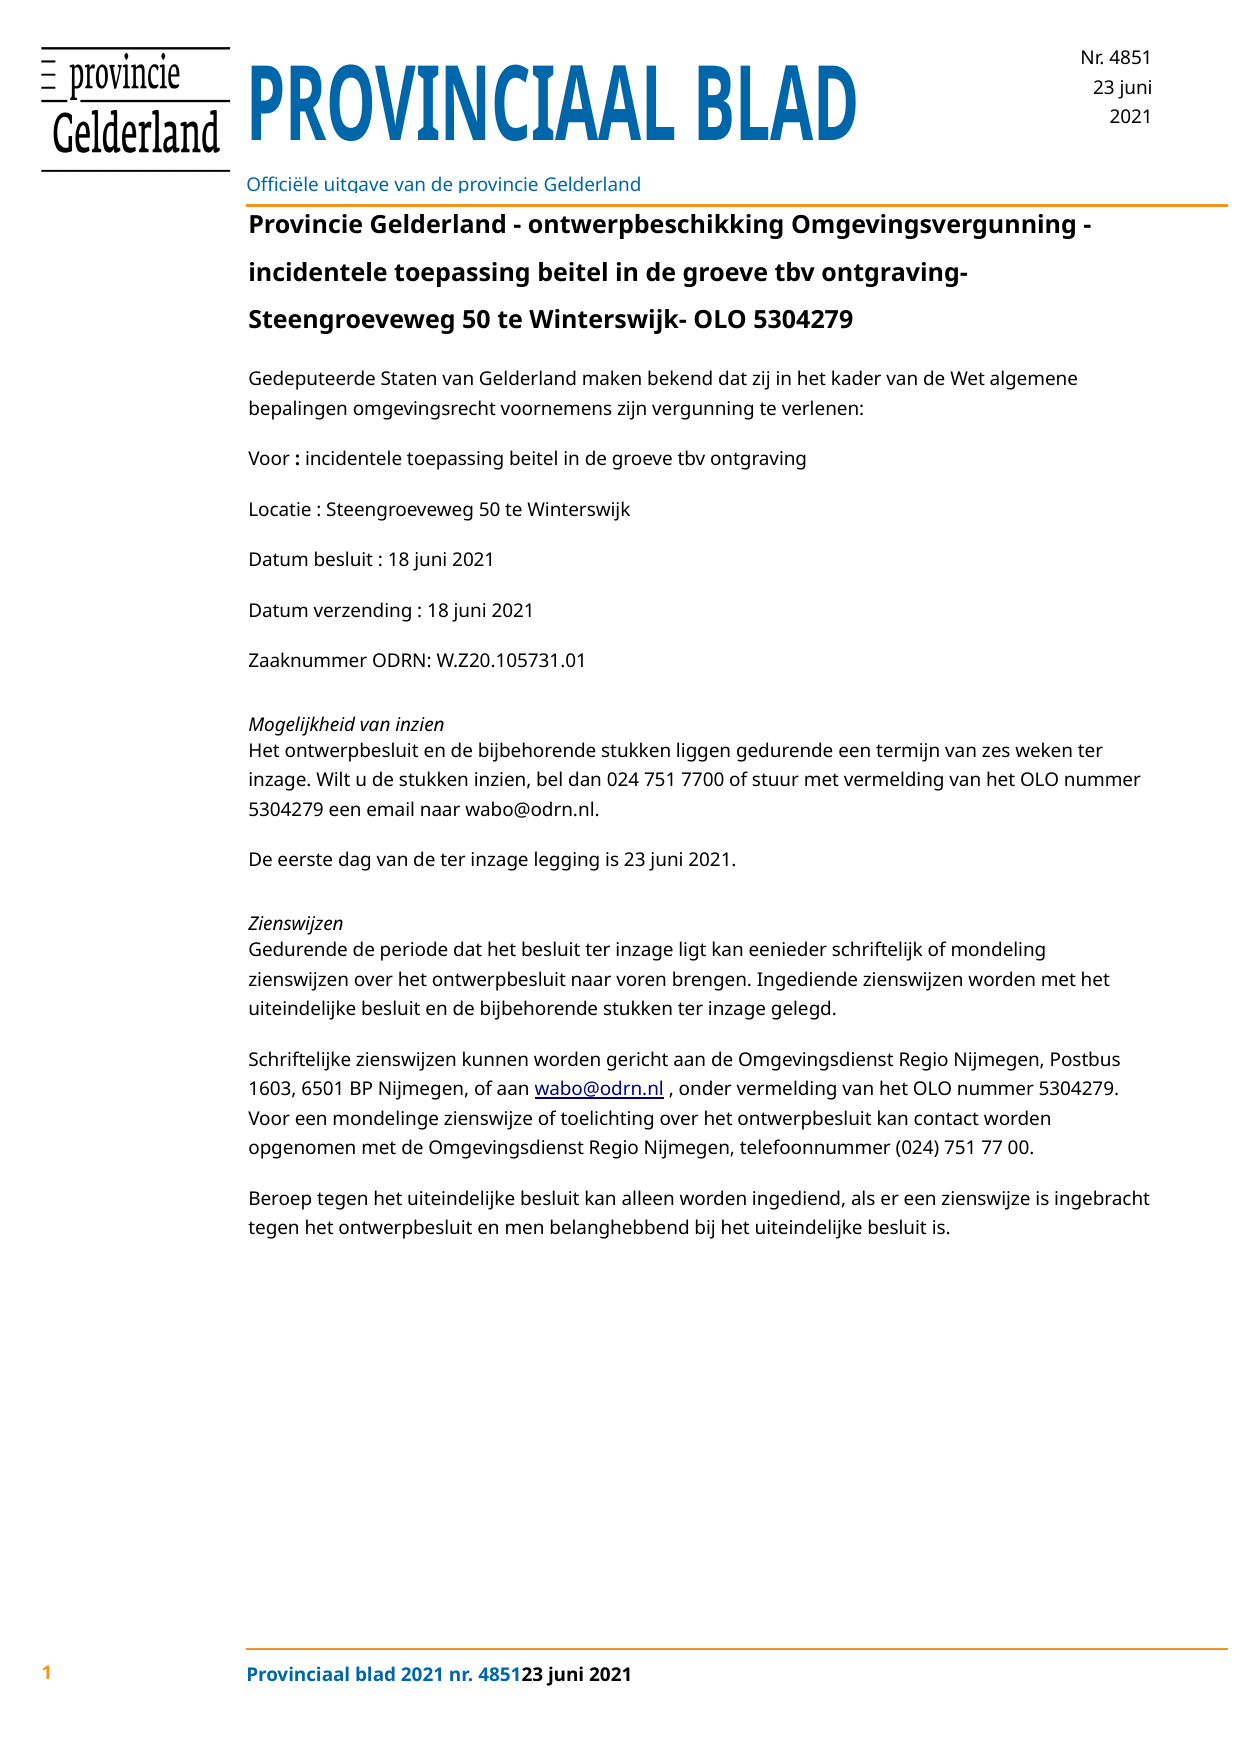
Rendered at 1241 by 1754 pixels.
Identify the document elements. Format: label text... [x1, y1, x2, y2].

text Locatie : Steengroeveweg 50 te Winterswijk [248, 496, 1152, 522]
text Beroep tegen het uiteindelijke besluit kan alleen worden ingediend, als er een zienswijze is ingebracht tegen het ontwerpbesluit en men belanghebbend bij het uiteindelijke besluit is. [248, 1185, 1152, 1240]
text Datum verzending : 18 juni 2021 [248, 597, 1152, 622]
text Gedurende de periode dat het besluit ter inzage ligt kan eenieder schriftelijk of mondeling zienswijzen over het ontwerpbesluit naar voren brengen. Ingediende zienswijzen worden met het uiteindelijke besluit en de bijbehorende stukken ter inzage gelegd. [248, 936, 1152, 1021]
text Mogelijkheid van inzien [248, 711, 1152, 737]
picture [41, 47, 231, 172]
text Het ontwerpbesluit en de bijbehorende stukken liggen gedurende een termijn van zes weken ter inzage. Wilt u de stukken inzien, bel dan 024 751 7700 of stuur met vermelding van het OLO nummer 5304279 een email naar wabo@odrn.nl. [248, 737, 1152, 822]
text Gedeputeerde Staten van Gelderland maken bekend dat zij in het kader van de Wet algemene bepalingen omgevingsrecht voornemens zijn vergunning te verlenen: [248, 366, 1152, 421]
text De eerste dag van de ter inzage legging is 23 juni 2021. [248, 846, 1152, 872]
text Voor : incidentele toepassing beitel in de groeve tbv ontgraving [248, 446, 1152, 471]
text Provincie Gelderland - ontwerpbeschikking Omgevingsvergunning - incidentele toepassing beitel in de groeve tbv ontgraving- Steengroeveweg 50 te Winterswijk- OLO 5304279 [248, 207, 1152, 336]
text Zaaknummer ODRN: W.Z20.105731.01 [248, 647, 1152, 673]
text Datum besluit : 18 juni 2021 [248, 546, 1152, 572]
text Zienswijzen [248, 910, 1152, 936]
text Schriftelijke zienswijzen kunnen worden gericht aan de Omgevingsdienst Regio Nijmegen, Postbus 1603, 6501 BP Nijmegen, of aan wabo@odrn.nl , onder vermelding van het OLO nummer 5304279. Voor een mondelinge zienswijze of toelichting over het ontwerpbesluit kan contact worden opgenomen met de Omgevingsdienst Regio Nijmegen, telefoonnummer (024) 751 77 00. [248, 1046, 1152, 1160]
